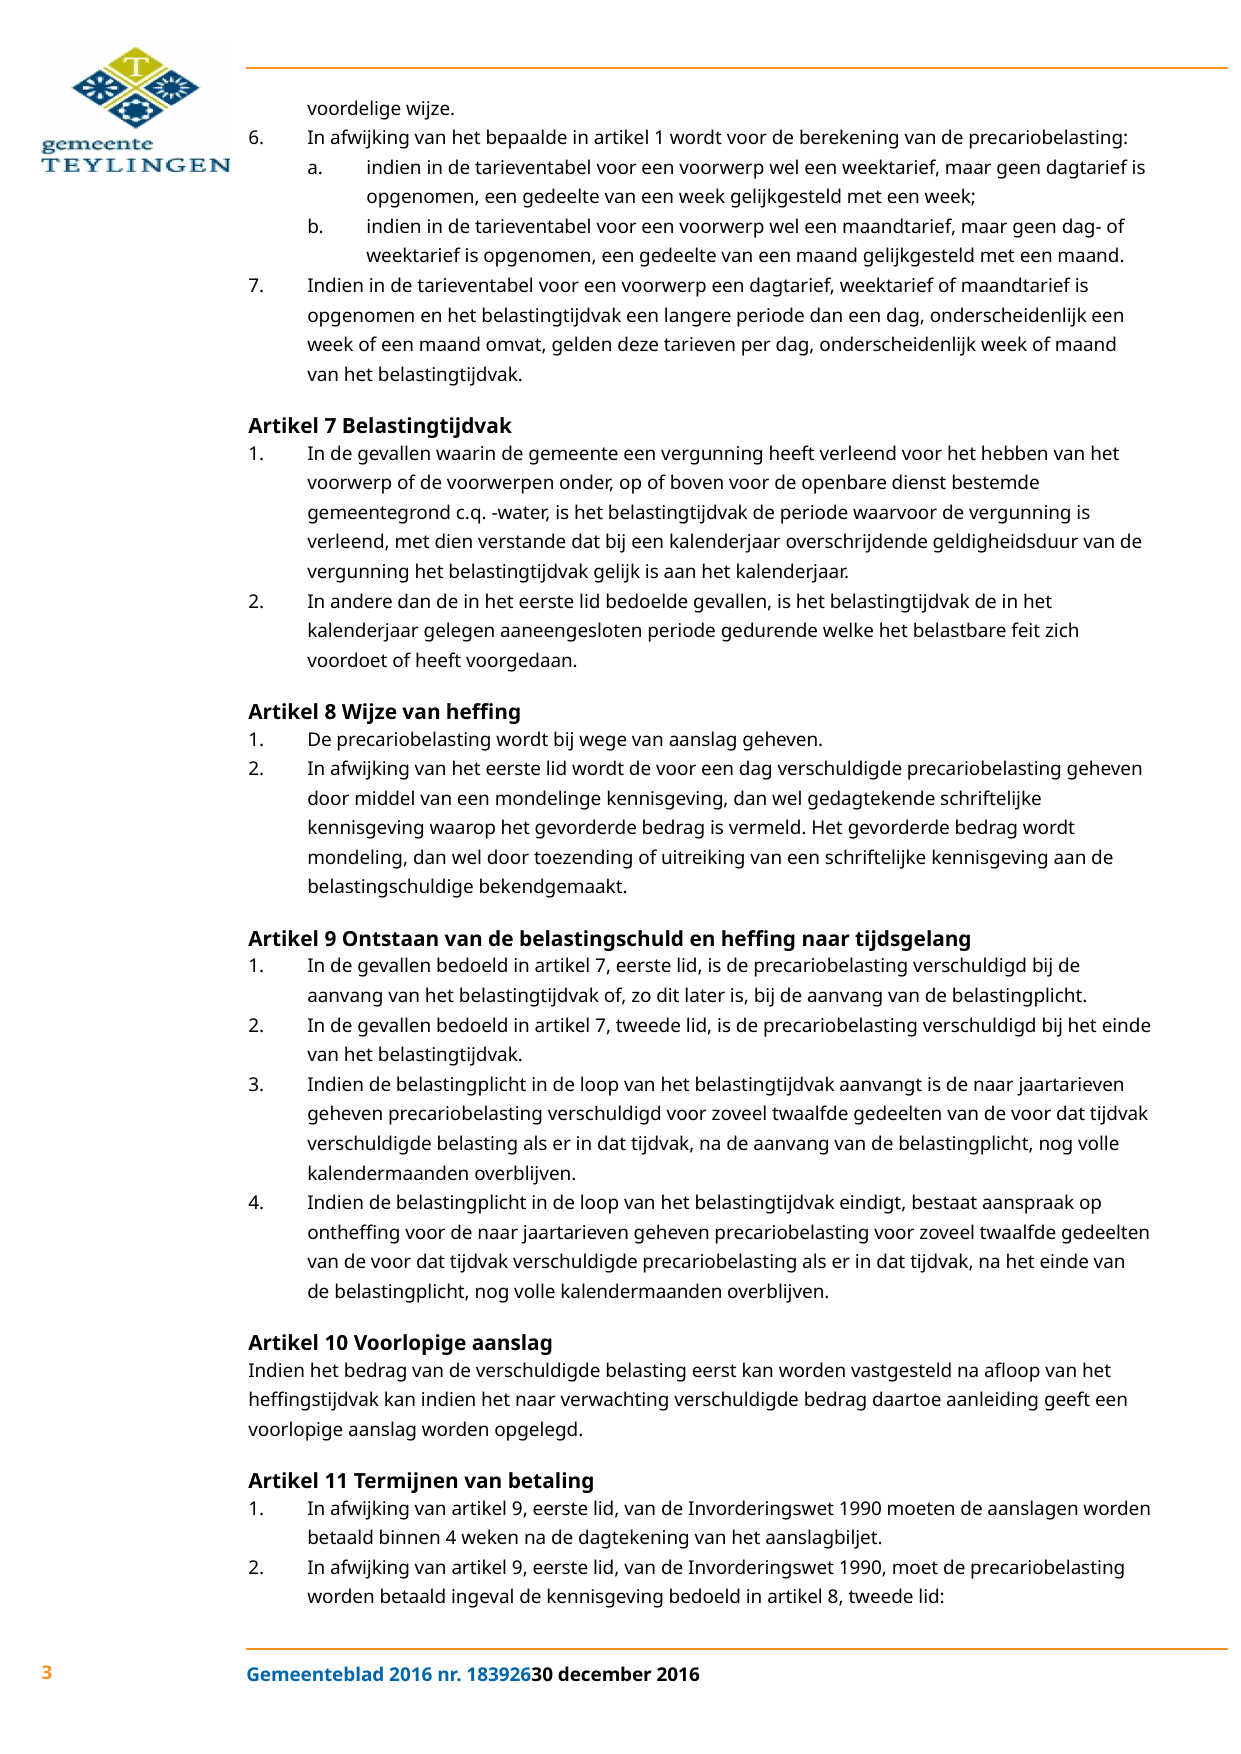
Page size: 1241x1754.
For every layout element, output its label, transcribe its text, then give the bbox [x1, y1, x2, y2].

list In afwijking van het bepaalde in artikel 1 wordt voor de berekening van de precariobelasting: [248, 124, 1152, 150]
list Indien de belastingplicht in de loop van het belastingtijdvak eindigt, bestaat aanspraak op ontheffing voor de naar jaartarieven geheven precariobelasting voor zoveel twaalfde gedeelten van de voor dat tijdvak verschuldigde precariobelasting als er in dat tijdvak, na het einde van de belastingplicht, nog volle kalendermaanden overblijven. [248, 1189, 1152, 1304]
list In de gevallen bedoeld in artikel 7, tweede lid, is de precariobelasting verschuldigd bij het einde van het belastingtijdvak. [248, 1012, 1152, 1067]
list In afwijking van het eerste lid wordt de voor een dag verschuldigde precariobelasting geheven door middel van een mondelinge kennisgeving, dan wel gedagtekende schriftelijke kennisgeving waarop het gevorderde bedrag is vermeld. Het gevorderde bedrag wordt mondeling, dan wel door toezending of uitreiking van een schriftelijke kennisgeving aan de belastingschuldige bekendgemaakt. [248, 755, 1152, 899]
list voordelige wijze. [248, 95, 1152, 121]
list In afwijking van artikel 9, eerste lid, van de Invorderingswet 1990, moet de precariobelasting worden betaald ingeval de kennisgeving bedoeld in artikel 8, tweede lid: [248, 1554, 1152, 1609]
list indien in de tarieventabel voor een voorwerp wel een weektarief, maar geen dagtarief is opgenomen, een gedeelte van een week gelijkgesteld met een week; [307, 154, 1152, 209]
list De precariobelasting wordt bij wege van aanslag geheven. [248, 726, 1152, 752]
picture [41, 47, 231, 172]
list In de gevallen waarin de gemeente een vergunning heeft verleend voor het hebben van het voorwerp of de voorwerpen onder, op of boven voor de openbare dienst bestemde gemeentegrond c.q. -water, is het belastingtijdvak de periode waarvoor de vergunning is verleend, met dien verstande dat bij een kalenderjaar overschrijdende geldigheidsduur van de vergunning het belastingtijdvak gelijk is aan het kalenderjaar. [248, 440, 1152, 584]
list Indien in de tarieventabel voor een voorwerp een dagtarief, weektarief of maandtarief is opgenomen en het belastingtijdvak een langere periode dan een dag, onderscheidenlijk een week of een maand omvat, gelden deze tarieven per dag, onderscheidenlijk week of maand van het belastingtijdvak. [248, 272, 1152, 387]
text Artikel 8 Wijze van heffing [248, 697, 1152, 726]
list indien in de tarieventabel voor een voorwerp wel een maandtarief, maar geen dag- of weektarief is opgenomen, een gedeelte van een maand gelijkgesteld met een maand. [307, 213, 1152, 268]
text Artikel 7 Belastingtijdvak [248, 411, 1152, 440]
text Artikel 11 Termijnen van betaling [248, 1466, 1152, 1495]
list In afwijking van artikel 9, eerste lid, van de Invorderingswet 1990 moeten de aanslagen worden betaald binnen 4 weken na de dagtekening van het aanslagbiljet. [248, 1495, 1152, 1550]
list Indien de belastingplicht in de loop van het belastingtijdvak aanvangt is de naar jaartarieven geheven precariobelasting verschuldigd voor zoveel twaalfde gedeelten van de voor dat tijdvak verschuldigde belasting als er in dat tijdvak, na de aanvang van de belastingplicht, nog volle kalendermaanden overblijven. [248, 1071, 1152, 1185]
text Artikel 10 Voorlopige aanslag [248, 1328, 1152, 1357]
text Indien het bedrag van de verschuldigde belasting eerst kan worden vastgesteld na afloop van het heffingstijdvak kan indien het naar verwachting verschuldigde bedrag daartoe aanleiding geeft een voorlopige aanslag worden opgelegd. [248, 1357, 1152, 1442]
list In andere dan de in het eerste lid bedoelde gevallen, is het belastingtijdvak de in het kalenderjaar gelegen aaneengesloten periode gedurende welke het belastbare feit zich voordoet of heeft voorgedaan. [248, 588, 1152, 673]
list In de gevallen bedoeld in artikel 7, eerste lid, is de precariobelasting verschuldigd bij de aanvang van het belastingtijdvak of, zo dit later is, bij de aanvang van de belastingplicht. [248, 953, 1152, 1008]
text Artikel 9 Ontstaan van de belastingschuld en heffing naar tijdsgelang [248, 924, 1152, 953]
